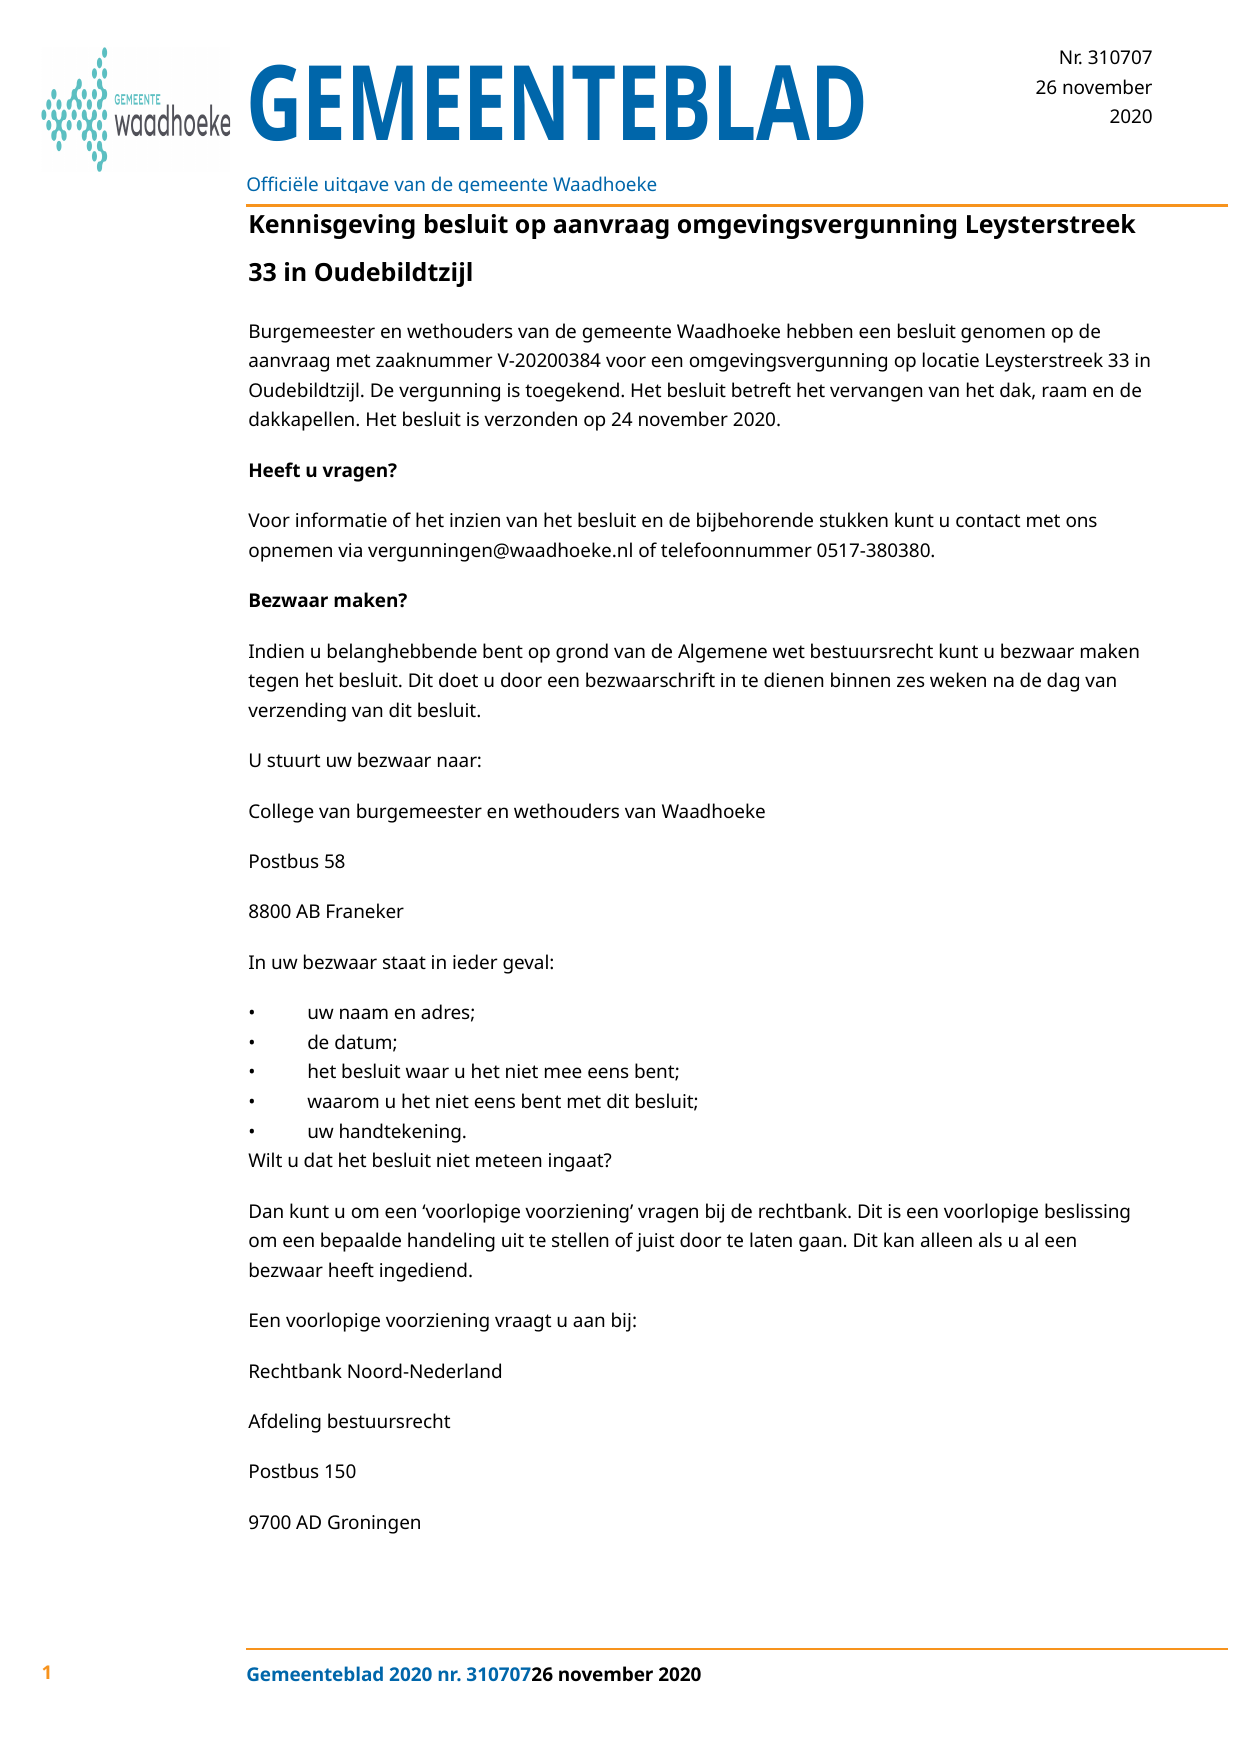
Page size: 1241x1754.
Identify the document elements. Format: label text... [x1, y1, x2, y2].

text Postbus 150 [248, 1459, 1152, 1484]
text U stuurt uw bezwaar naar: [248, 747, 1152, 773]
list het besluit waar u het niet mee eens bent; [248, 1059, 1152, 1084]
text College van burgemeester en wethouders van Waadhoeke [248, 798, 1152, 824]
text Wilt u dat het besluit niet meteen ingaat? [248, 1147, 1152, 1173]
list waarom u het niet eens bent met dit besluit; [248, 1088, 1152, 1114]
list de datum; [248, 1029, 1152, 1055]
text Postbus 58 [248, 848, 1152, 874]
text Bezwaar maken? [248, 587, 1152, 613]
picture [41, 47, 231, 172]
text Burgemeester en wethouders van de gemeente Waadhoeke hebben een besluit genomen op de aanvraag met zaaknummer V-20200384 voor een omgevingsvergunning op locatie Leysterstreek 33 in Oudebildtzijl. De vergunning is toegekend. Het besluit betreft het vervangen van het dak, raam en de dakkapellen. Het besluit is verzonden op 24 november 2020. [248, 318, 1152, 432]
text Dan kunt u om een ‘voorlopige voorziening’ vragen bij de rechtbank. Dit is een voorlopige beslissing om een bepaalde handeling uit te stellen of juist door te laten gaan. Dit kan alleen als u al een bezwaar heeft ingediend. [248, 1198, 1152, 1283]
list uw handtekening. [248, 1118, 1152, 1144]
text Een voorlopige voorziening vraagt u aan bij: [248, 1307, 1152, 1333]
list uw naam en adres; [248, 999, 1152, 1025]
text Kennisgeving besluit op aanvraag omgevingsvergunning Leysterstreek 33 in Oudebildtzijl [248, 207, 1152, 288]
text Rechtbank Noord-Nederland [248, 1358, 1152, 1384]
text Voor informatie of het inzien van het besluit en de bijbehorende stukken kunt u contact met ons opnemen via vergunningen@waadhoeke.nl of telefoonnummer 0517-380380. [248, 507, 1152, 563]
text 9700 AD Groningen [248, 1509, 1152, 1535]
text Indien u belanghebbende bent op grond van de Algemene wet bestuursrecht kunt u bezwaar maken tegen het besluit. Dit doet u door een bezwaarschrift in te dienen binnen zes weken na de dag van verzending van dit besluit. [248, 638, 1152, 723]
text Heeft u vragen? [248, 457, 1152, 483]
text Afdeling bestuursrecht [248, 1408, 1152, 1434]
text In uw bezwaar staat in ieder geval: [248, 949, 1152, 975]
text 8800 AB Franeker [248, 899, 1152, 924]
